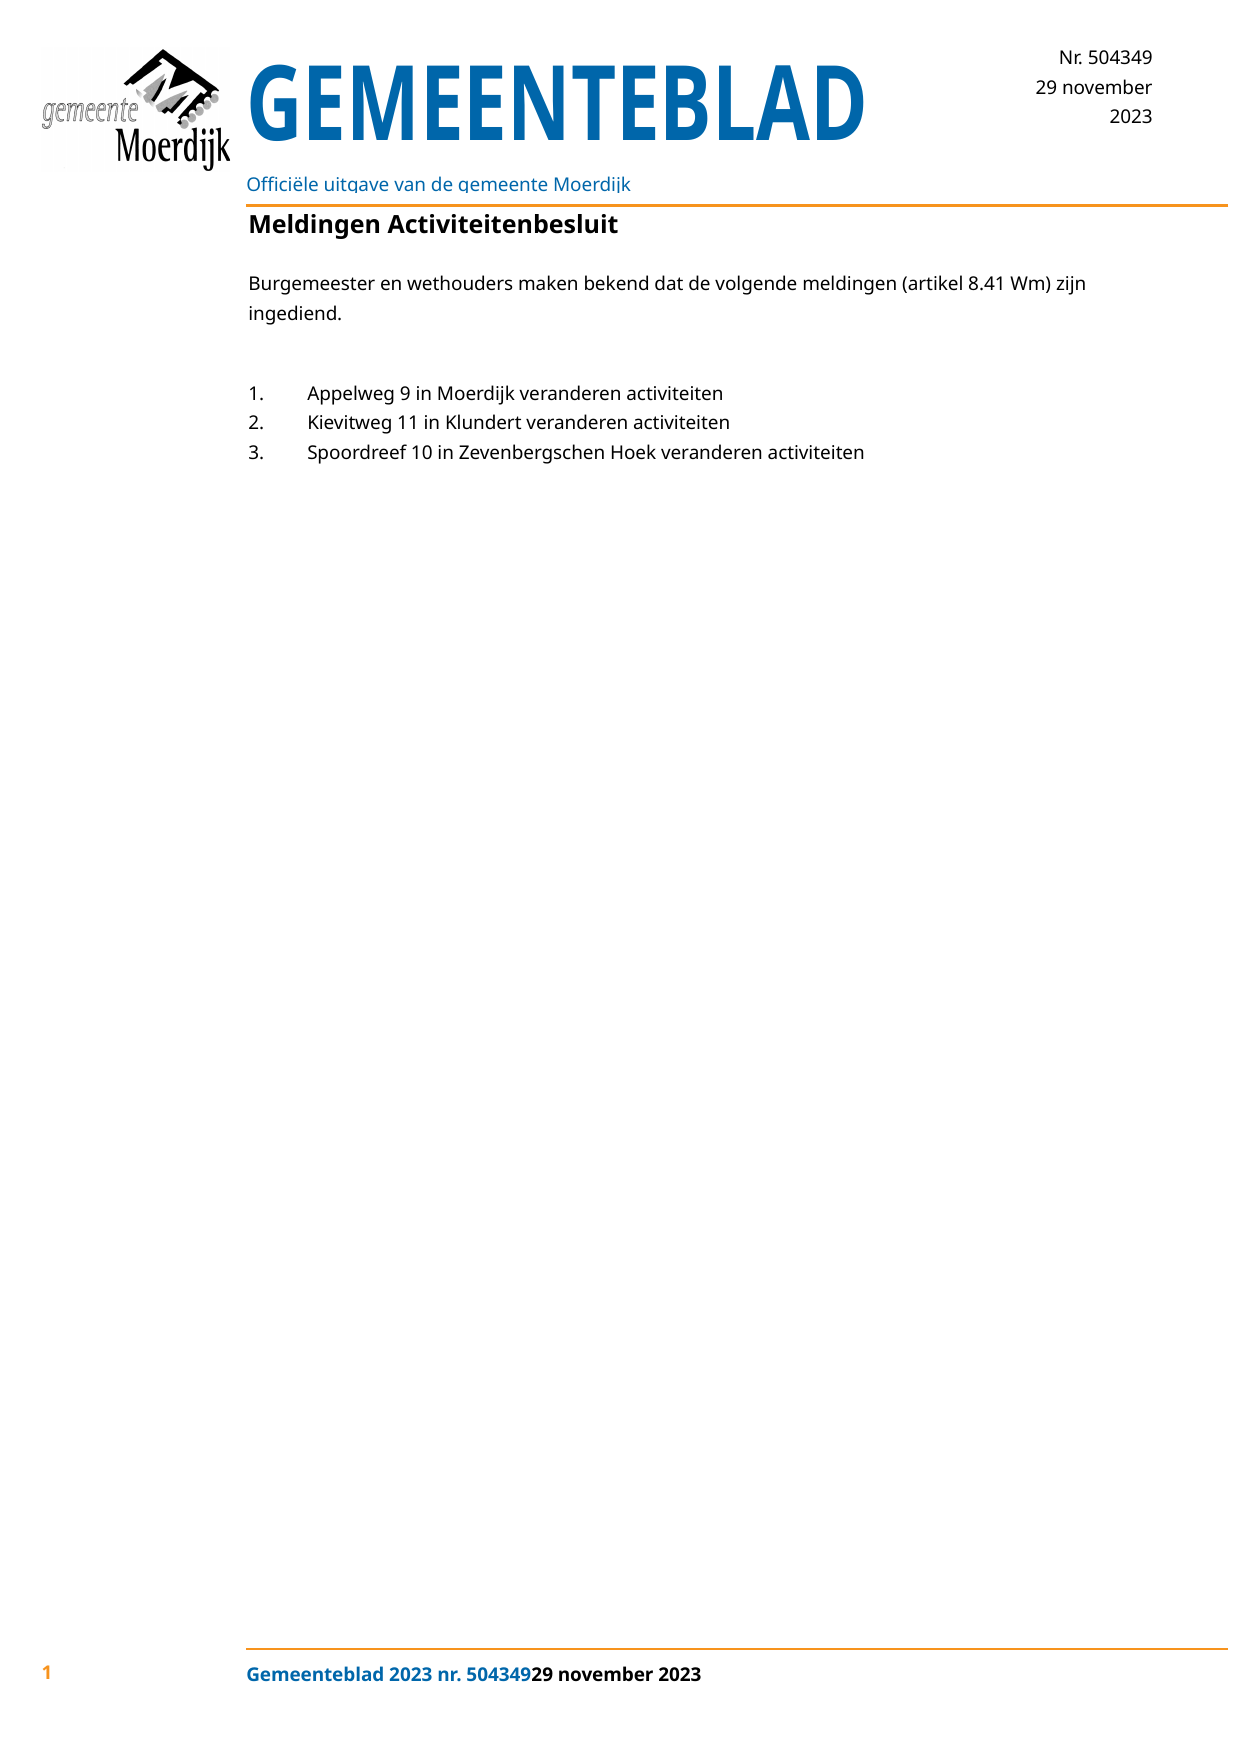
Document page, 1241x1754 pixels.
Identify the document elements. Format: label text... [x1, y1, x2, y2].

list Appelweg 9 in Moerdijk veranderen activiteiten [248, 380, 1152, 406]
list Kievitweg 11 in Klundert veranderen activiteiten [248, 409, 1152, 435]
picture [41, 47, 231, 172]
text Meldingen Activiteitenbesluit [248, 207, 1152, 241]
list Spoordreef 10 in Zevenbergschen Hoek veranderen activiteiten [248, 439, 1152, 465]
text Burgemeester en wethouders maken bekend dat de volgende meldingen (artikel 8.41 Wm) zijn ingediend. [248, 270, 1152, 326]
